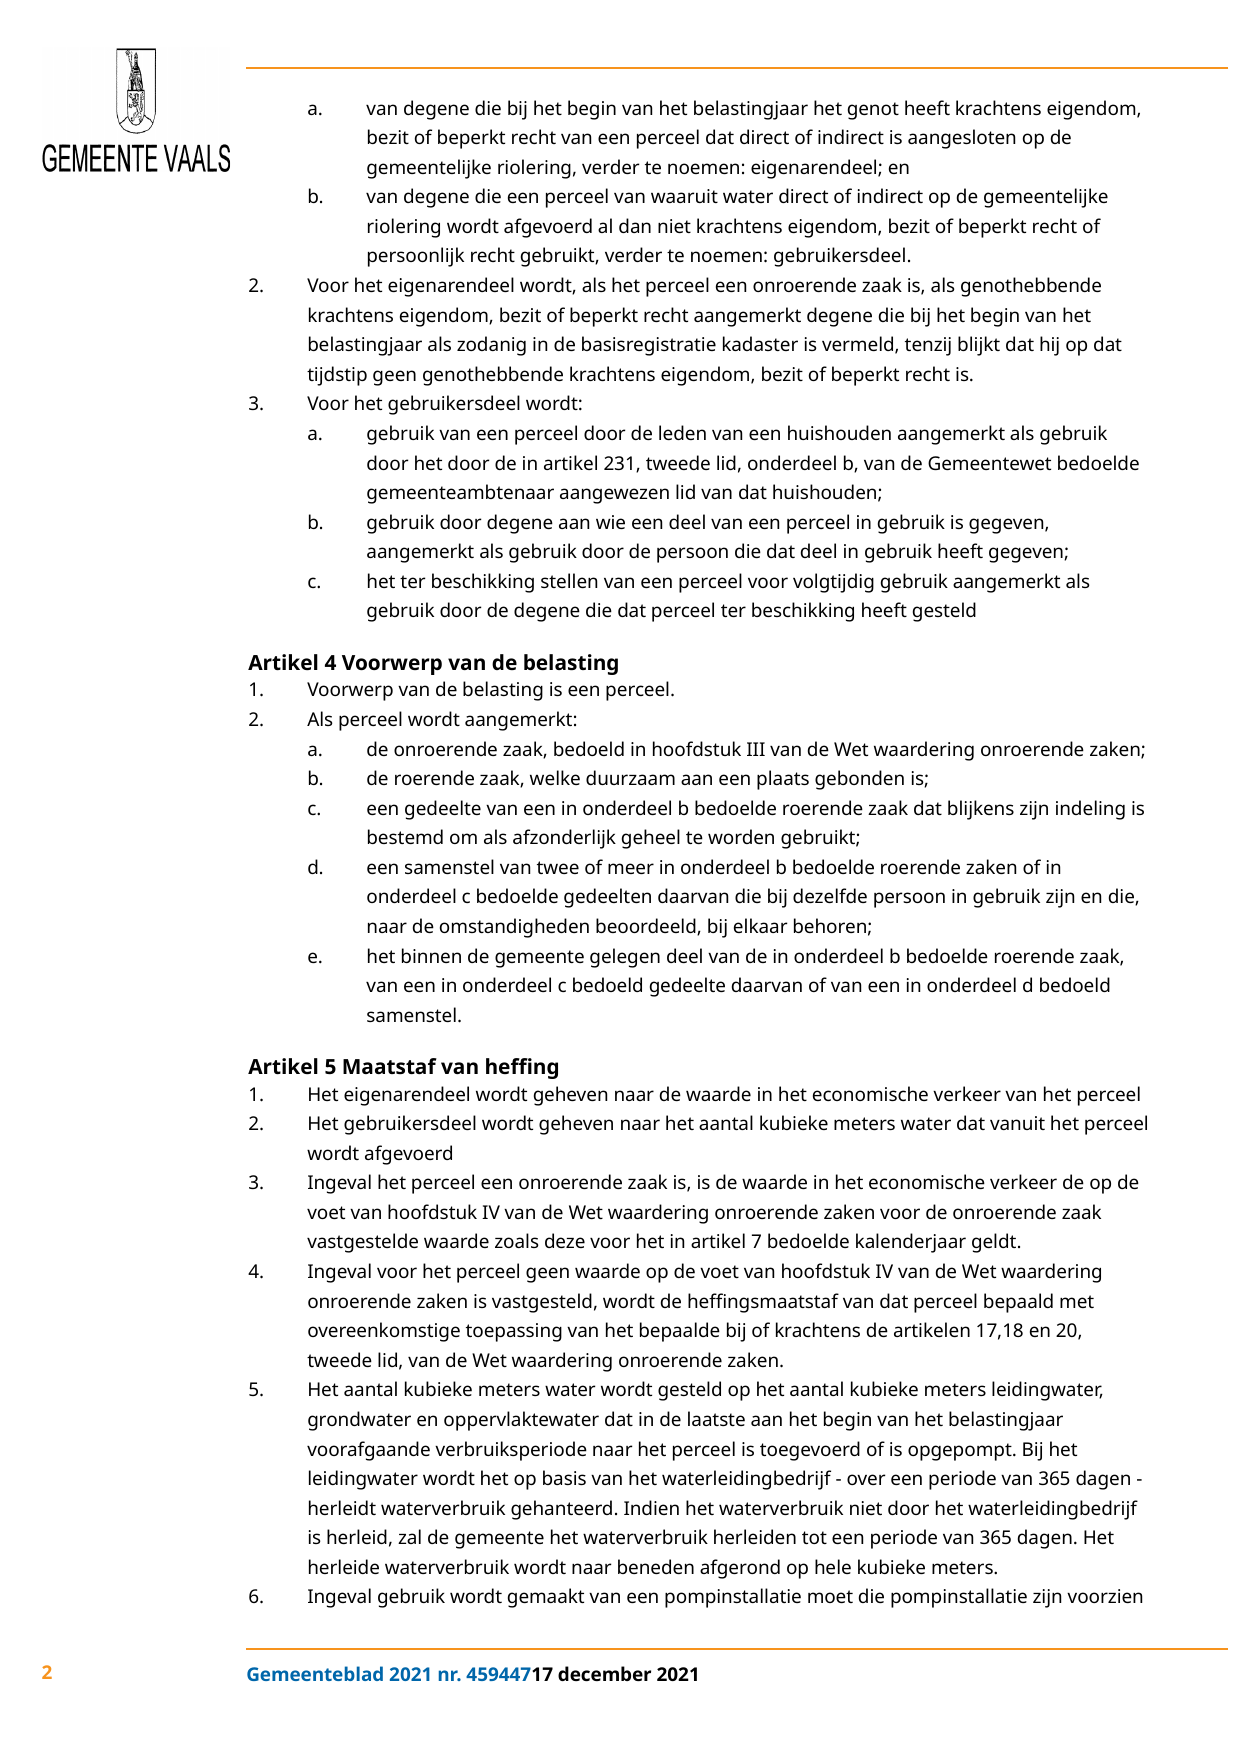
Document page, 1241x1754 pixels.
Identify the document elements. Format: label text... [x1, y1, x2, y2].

list Voor het eigenarendeel wordt, als het perceel een onroerende zaak is, als genothebbende krachtens eigendom, bezit of beperkt recht aangemerkt degene die bij het begin van het belastingjaar als zodanig in de basisregistratie kadaster is vermeld, tenzij blijkt dat hij op dat tijdstip geen genothebbende krachtens eigendom, bezit of beperkt recht is. [248, 272, 1152, 387]
list Ingeval het perceel een onroerende zaak is, is de waarde in het economische verkeer de op de voet van hoofdstuk IV van de Wet waardering onroerende zaken voor de onroerende zaak vastgestelde waarde zoals deze voor het in artikel 7 bedoelde kalenderjaar geldt. [248, 1169, 1152, 1254]
list Als perceel wordt aangemerkt: [248, 706, 1152, 732]
text Artikel 5 Maatstaf van heffing [248, 1052, 1152, 1081]
list van degene die een perceel van waaruit water direct of indirect op de gemeentelijke riolering wordt afgevoerd al dan niet krachtens eigendom, bezit of beperkt recht of persoonlijk recht gebruikt, verder te noemen: gebruikersdeel. [307, 183, 1152, 268]
list Voor het gebruikersdeel wordt: [248, 391, 1152, 416]
list gebruik door degene aan wie een deel van een perceel in gebruik is gegeven, aangemerkt als gebruik door de persoon die dat deel in gebruik heeft gegeven; [307, 509, 1152, 564]
list het binnen de gemeente gelegen deel van de in onderdeel b bedoelde roerende zaak, van een in onderdeel c bedoeld gedeelte daarvan of van een in onderdeel d bedoeld samenstel. [307, 943, 1152, 1028]
list Ingeval voor het perceel geen waarde op de voet van hoofdstuk IV van de Wet waardering onroerende zaken is vastgesteld, wordt de heffingsmaatstaf van dat perceel bepaald met overeenkomstige toepassing van het bepaalde bij of krachtens de artikelen 17,18 en 20, tweede lid, van de Wet waardering onroerende zaken. [248, 1258, 1152, 1373]
list een gedeelte van een in onderdeel b bedoelde roerende zaak dat blijkens zijn indeling is bestemd om als afzonderlijk geheel te worden gebruikt; [307, 795, 1152, 850]
list de onroerende zaak, bedoeld in hoofdstuk III van de Wet waardering onroerende zaken; [307, 736, 1152, 761]
list Ingeval gebruik wordt gemaakt van een pompinstallatie moet die pompinstallatie zijn voorzien [248, 1584, 1152, 1609]
text Artikel 4 Voorwerp van de belasting [248, 648, 1152, 677]
list van degene die bij het begin van het belastingjaar het genot heeft krachtens eigendom, bezit of beperkt recht van een perceel dat direct of indirect is aangesloten op de gemeentelijke riolering, verder te noemen: eigenarendeel; en [307, 95, 1152, 180]
list de roerende zaak, welke duurzaam aan een plaats gebonden is; [307, 765, 1152, 791]
list Het aantal kubieke meters water wordt gesteld op het aantal kubieke meters leidingwater, grondwater en oppervlaktewater dat in de laatste aan het begin van het belastingjaar voorafgaande verbruiksperiode naar het perceel is toegevoerd of is opgepompt. Bij het leidingwater wordt het op basis van het waterleidingbedrijf - over een periode van 365 dagen - herleidt waterverbruik gehanteerd. Indien het waterverbruik niet door het waterleidingbedrijf is herleid, zal de gemeente het waterverbruik herleiden tot een periode van 365 dagen. Het herleide waterverbruik wordt naar beneden afgerond op hele kubieke meters. [248, 1377, 1152, 1580]
list Het gebruikersdeel wordt geheven naar het aantal kubieke meters water dat vanuit het perceel wordt afgevoerd [248, 1110, 1152, 1166]
picture [41, 47, 231, 172]
list het ter beschikking stellen van een perceel voor volgtijdig gebruik aangemerkt als gebruik door de degene die dat perceel ter beschikking heeft gesteld [307, 568, 1152, 623]
list Het eigenarendeel wordt geheven naar de waarde in het economische verkeer van het perceel [248, 1081, 1152, 1107]
list een samenstel van twee of meer in onderdeel b bedoelde roerende zaken of in onderdeel c bedoelde gedeelten daarvan die bij dezelfde persoon in gebruik zijn en die, naar de omstandigheden beoordeeld, bij elkaar behoren; [307, 854, 1152, 939]
list gebruik van een perceel door de leden van een huishouden aangemerkt als gebruik door het door de in artikel 231, tweede lid, onderdeel b, van de Gemeentewet bedoelde gemeenteambtenaar aangewezen lid van dat huishouden; [307, 420, 1152, 505]
list Voorwerp van de belasting is een perceel. [248, 677, 1152, 702]
